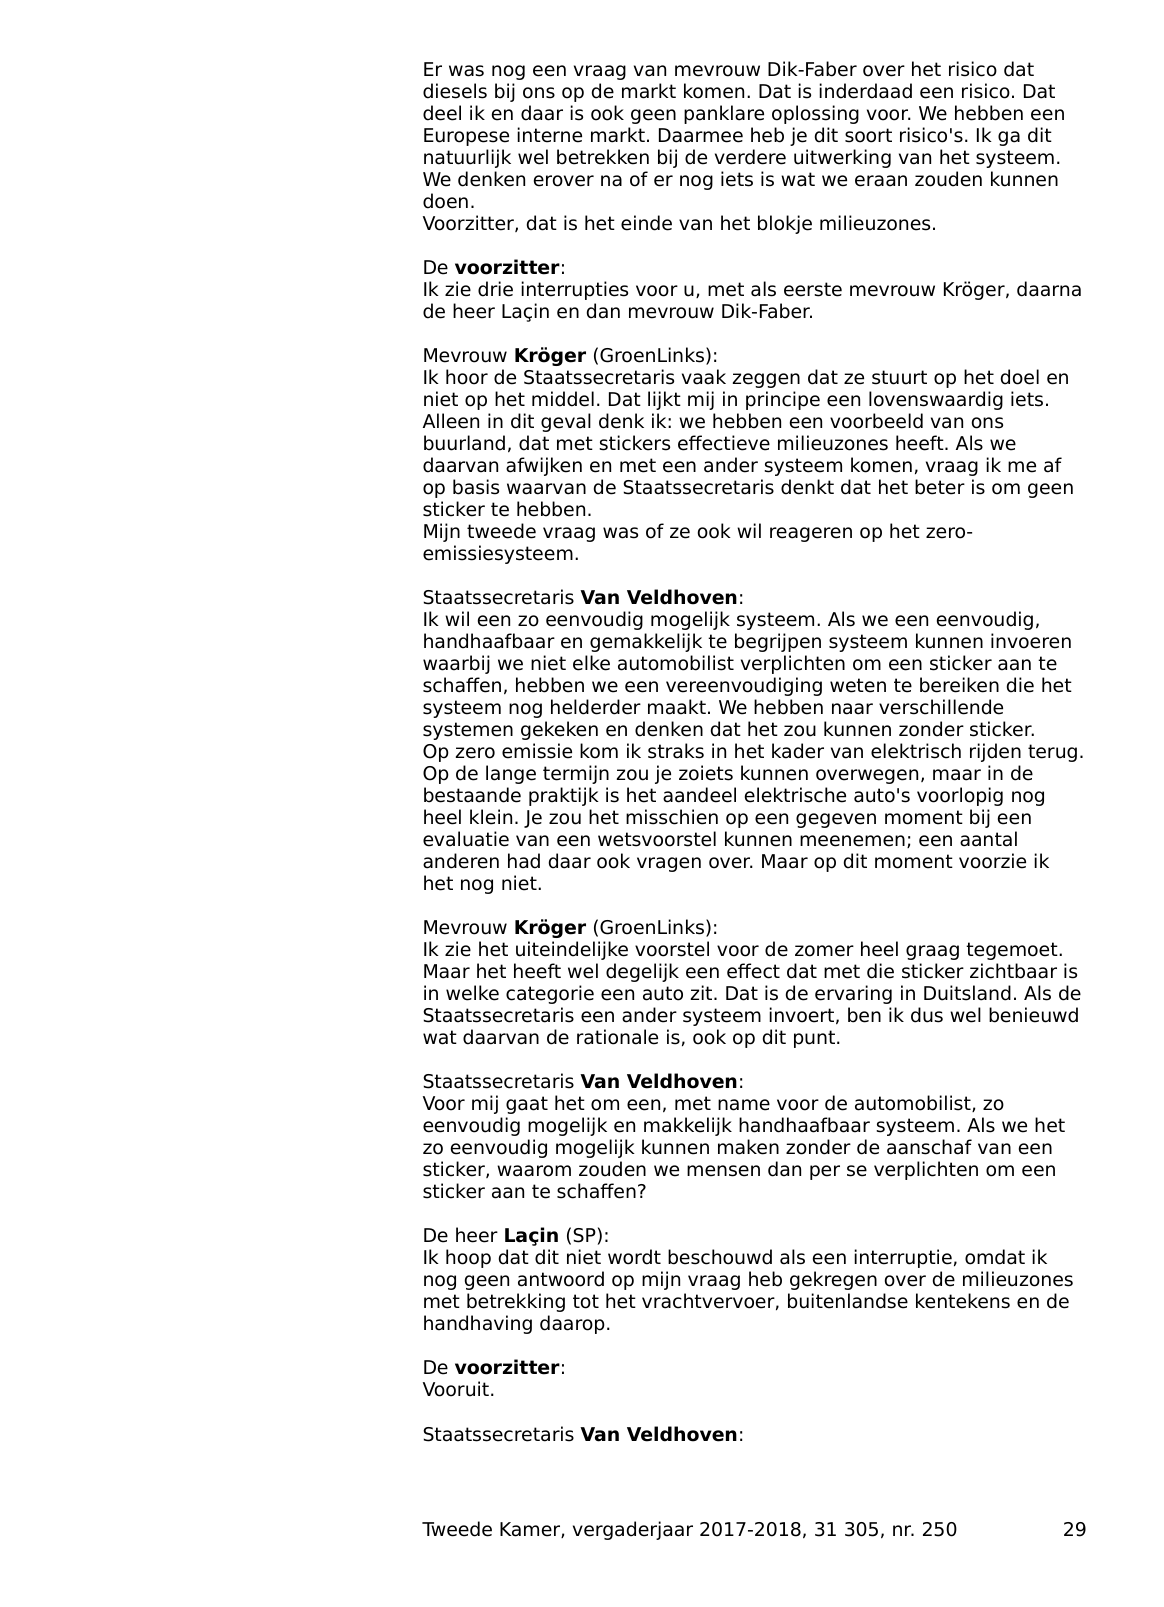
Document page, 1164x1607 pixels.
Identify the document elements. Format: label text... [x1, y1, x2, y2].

text Ik wil een zo eenvoudig mogelijk systeem. Als we een eenvoudig, handhaafbaar en gemakkelijk te begrijpen systeem kunnen invoeren waarbij we niet elke automobilist verplichten om een sticker aan te schaffen, hebben we een vereenvoudiging weten te bereiken die het systeem nog helderder maakt. We hebben naar verschillende systemen gekeken en denken dat het zou kunnen zonder sticker. [422, 609, 1087, 741]
text De heer Laçin (SP): [422, 1225, 1087, 1247]
text De voorzitter: [422, 257, 1087, 279]
text Er was nog een vraag van mevrouw Dik-Faber over het risico dat diesels bij ons op de markt komen. Dat is inderdaad een risico. Dat deel ik en daar is ook geen panklare oplossing voor. We hebben een Europese interne markt. Daarmee heb je dit soort risico's. Ik ga dit natuurlijk wel betrekken bij de verdere uitwerking van het systeem. We denken erover na of er nog iets is wat we eraan zouden kunnen doen. [422, 59, 1087, 213]
text Vooruit. [422, 1379, 1087, 1401]
text Voor mij gaat het om een, met name voor de automobilist, zo eenvoudig mogelijk en makkelijk handhaafbaar systeem. Als we het zo eenvoudig mogelijk kunnen maken zonder de aanschaf van een sticker, waarom zouden we mensen dan per se verplichten om een sticker aan te schaffen? [422, 1093, 1087, 1203]
text Ik hoop dat dit niet wordt beschouwd als een interruptie, omdat ik nog geen antwoord op mijn vraag heb gekregen over de milieuzones met betrekking tot het vrachtvervoer, buitenlandse kentekens en de handhaving daarop. [422, 1247, 1087, 1335]
text Staatssecretaris Van Veldhoven: [422, 587, 1087, 609]
text De voorzitter: [422, 1357, 1087, 1379]
text Mevrouw Kröger (GroenLinks): [422, 917, 1087, 939]
text Voorzitter, dat is het einde van het blokje milieuzones. [422, 213, 1087, 235]
text Staatssecretaris Van Veldhoven: [422, 1071, 1087, 1093]
text Ik hoor de Staatssecretaris vaak zeggen dat ze stuurt op het doel en niet op het middel. Dat lijkt mij in principe een lovenswaardig iets. Alleen in dit geval denk ik: we hebben een voorbeeld van ons buurland, dat met stickers effectieve milieuzones heeft. Als we daarvan afwijken en met een ander systeem komen, vraag ik me af op basis waarvan de Staatssecretaris denkt dat het beter is om geen sticker te hebben. [422, 367, 1087, 521]
text Mevrouw Kröger (GroenLinks): [422, 345, 1087, 367]
text Ik zie drie interrupties voor u, met als eerste mevrouw Kröger, daarna de heer Laçin en dan mevrouw Dik-Faber. [422, 279, 1087, 323]
text Ik zie het uiteindelijke voorstel voor de zomer heel graag tegemoet. Maar het heeft wel degelijk een effect dat met die sticker zichtbaar is in welke categorie een auto zit. Dat is de ervaring in Duitsland. Als de Staatssecretaris een ander systeem invoert, ben ik dus wel benieuwd wat daarvan de rationale is, ook op dit punt. [422, 939, 1087, 1049]
text Mijn tweede vraag was of ze ook wil reageren op het zero-emissiesysteem. [422, 521, 1087, 565]
text Staatssecretaris Van Veldhoven: [422, 1423, 1087, 1445]
text Op zero emissie kom ik straks in het kader van elektrisch rijden terug. Op de lange termijn zou je zoiets kunnen overwegen, maar in de bestaande praktijk is het aandeel elektrische auto's voorlopig nog heel klein. Je zou het misschien op een gegeven moment bij een evaluatie van een wetsvoorstel kunnen meenemen; een aantal anderen had daar ook vragen over. Maar op dit moment voorzie ik het nog niet. [422, 741, 1087, 895]
